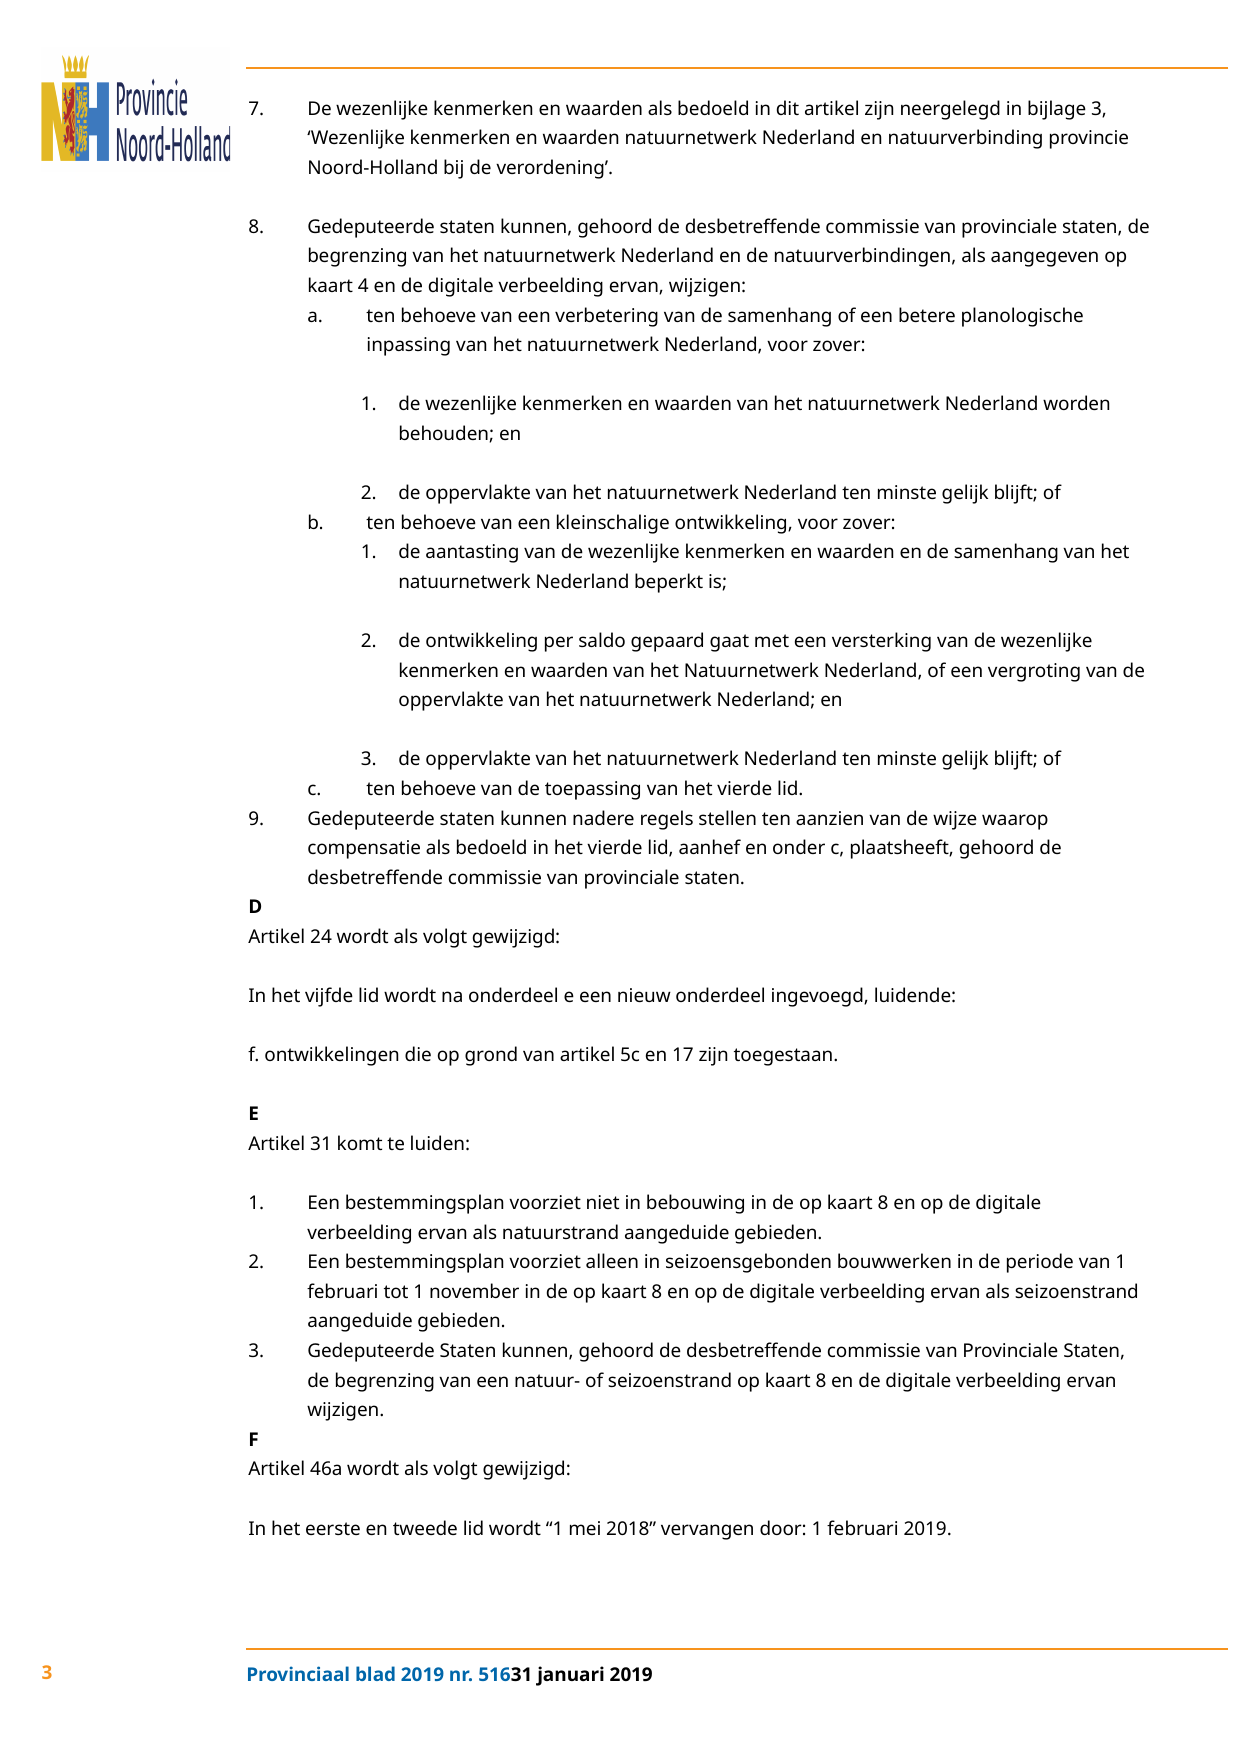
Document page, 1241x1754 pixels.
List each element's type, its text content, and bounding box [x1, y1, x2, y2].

text E [248, 1101, 1152, 1126]
text In het eerste en tweede lid wordt “1 mei 2018” vervangen door: 1 februari 2019. [248, 1515, 1152, 1541]
list de aantasting van de wezenlijke kenmerken en waarden en de samenhang van het natuurnetwerk Nederland beperkt is; [361, 538, 1152, 594]
text Artikel 46a wordt als volgt gewijzigd: [248, 1456, 1152, 1481]
picture [41, 47, 231, 172]
list de ontwikkeling per saldo gepaard gaat met een versterking van de wezenlijke kenmerken en waarden van het Natuurnetwerk Nederland, of een vergroting van de oppervlakte van het natuurnetwerk Nederland; en [361, 627, 1152, 712]
text Artikel 31 komt te luiden: [248, 1130, 1152, 1156]
list Gedeputeerde staten kunnen nadere regels stellen ten aanzien van de wijze waarop compensatie als bedoeld in het vierde lid, aanhef en onder c, plaatsheeft, gehoord de desbetreffende commissie van provinciale staten. [248, 805, 1152, 890]
text In het vijfde lid wordt na onderdeel e een nieuw onderdeel ingevoegd, luidende: [248, 982, 1152, 1008]
list ten behoeve van een kleinschalige ontwikkeling, voor zover: [307, 509, 1152, 535]
text f. ontwikkelingen die op grond van artikel 5c en 17 zijn toegestaan. [248, 1041, 1152, 1067]
list ten behoeve van een verbetering van de samenhang of een betere planologische inpassing van het natuurnetwerk Nederland, voor zover: [307, 302, 1152, 357]
text Artikel 24 wordt als volgt gewijzigd: [248, 923, 1152, 949]
list Een bestemmingsplan voorziet niet in bebouwing in de op kaart 8 en op de digitale verbeelding ervan als natuurstrand aangeduide gebieden. [248, 1189, 1152, 1245]
list Gedeputeerde Staten kunnen, gehoord de desbetreffende commissie van Provinciale Staten, de begrenzing van een natuur- of seizoenstrand op kaart 8 en de digitale verbeelding ervan wijzigen. [248, 1337, 1152, 1422]
list de wezenlijke kenmerken en waarden van het natuurnetwerk Nederland worden behouden; en [361, 391, 1152, 446]
list Een bestemmingsplan voorziet alleen in seizoensgebonden bouwwerken in de periode van 1 februari tot 1 november in de op kaart 8 en op de digitale verbeelding ervan als seizoenstrand aangeduide gebieden. [248, 1248, 1152, 1333]
text D [248, 893, 1152, 919]
list De wezenlijke kenmerken en waarden als bedoeld in dit artikel zijn neergelegd in bijlage 3, ‘Wezenlijke kenmerken en waarden natuurnetwerk Nederland en natuurverbinding provincie Noord-Holland bij de verordening’. [248, 95, 1152, 180]
list de oppervlakte van het natuurnetwerk Nederland ten minste gelijk blijft; of [361, 479, 1152, 505]
text F [248, 1426, 1152, 1452]
list ten behoeve van de toepassing van het vierde lid. [307, 775, 1152, 801]
list Gedeputeerde staten kunnen, gehoord de desbetreffende commissie van provinciale staten, de begrenzing van het natuurnetwerk Nederland en de natuurverbindingen, als aangegeven op kaart 4 en de digitale verbeelding ervan, wijzigen: [248, 213, 1152, 298]
list de oppervlakte van het natuurnetwerk Nederland ten minste gelijk blijft; of [361, 746, 1152, 771]
